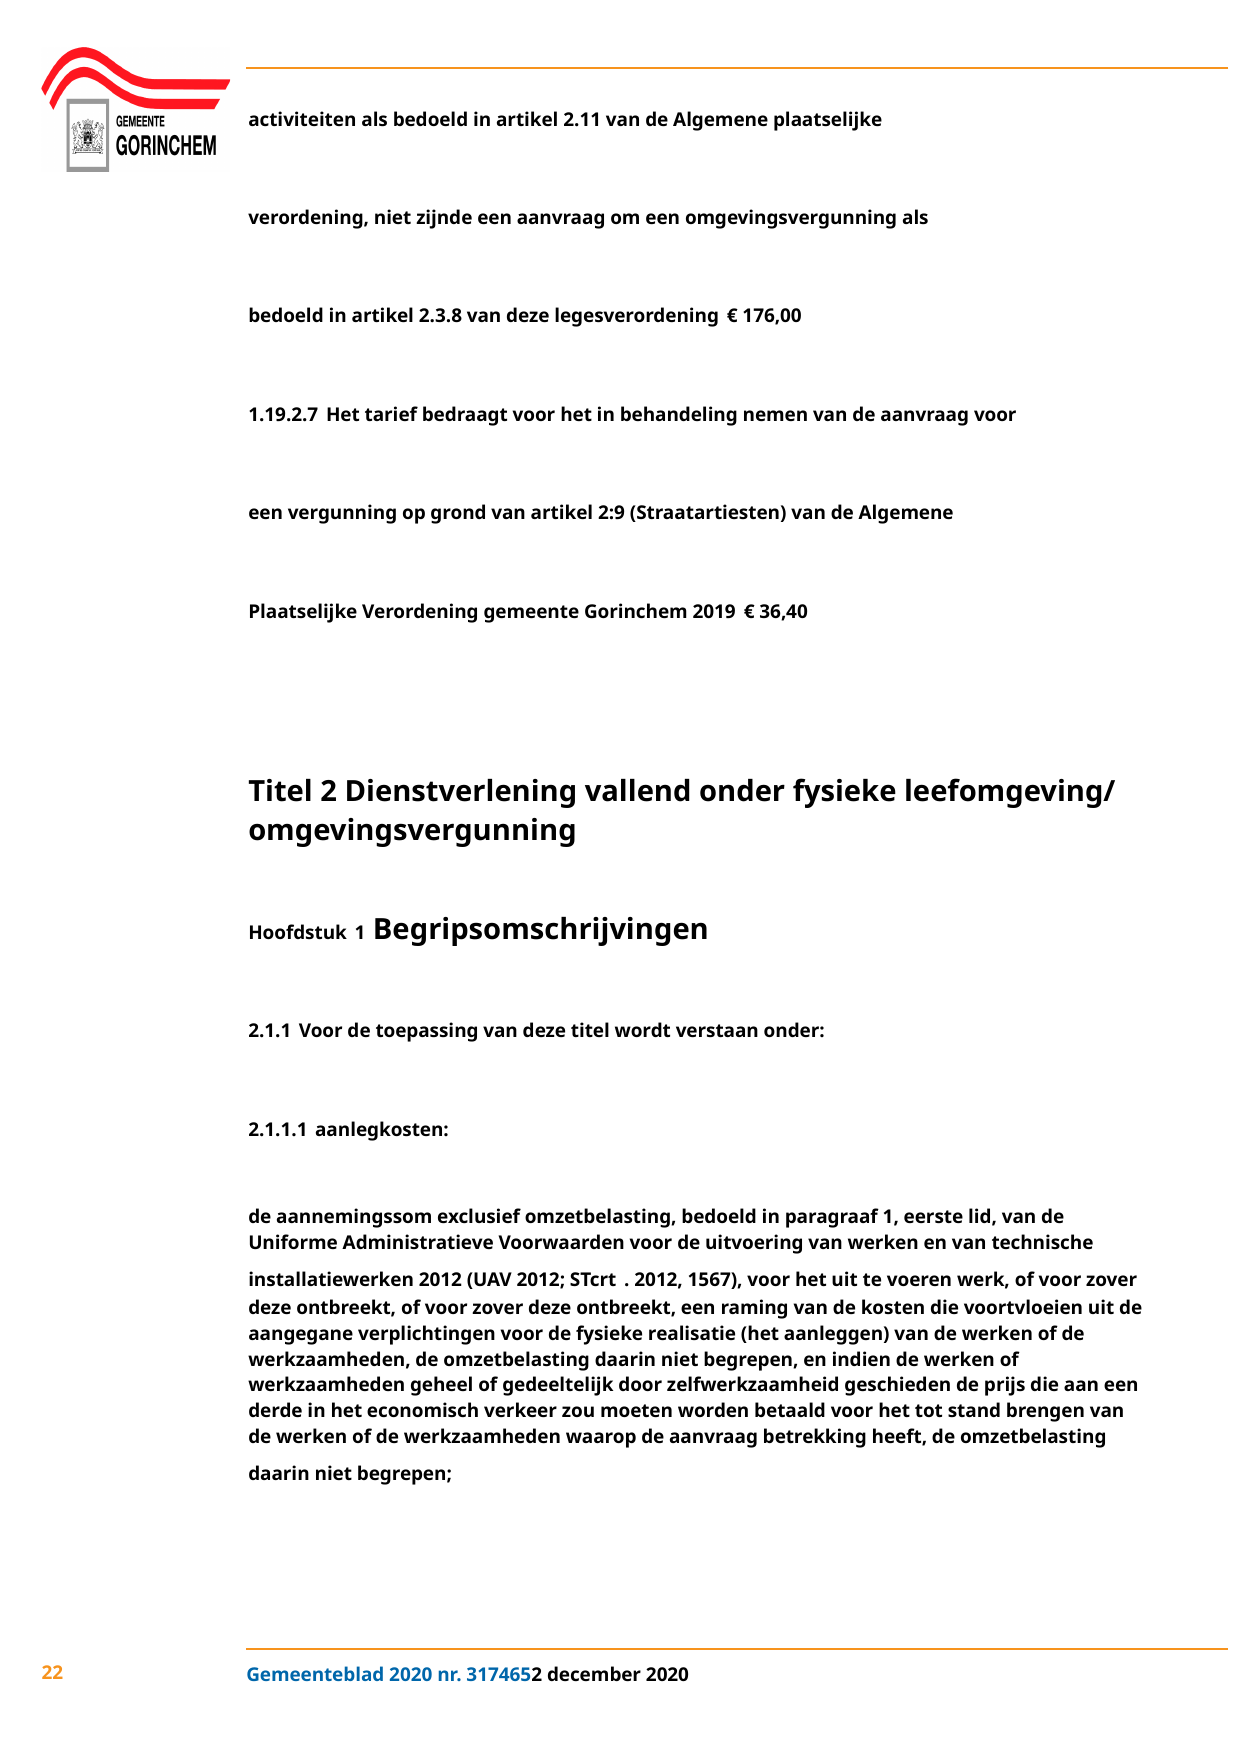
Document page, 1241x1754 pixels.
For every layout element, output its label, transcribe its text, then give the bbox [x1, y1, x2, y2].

text bedoeld in artikel 2.3.8 van deze legesverordening € 176,00 [248, 292, 1152, 331]
text Titel 2 Dienstverlening vallend onder fysieke leefomgeving/ omgevingsvergunning [248, 770, 1152, 849]
text de aannemingssom exclusief omzetbelasting, bedoeld in paragraaf 1, eerste lid, van de Uniforme Administratieve Voorwaarden voor de uitvoering van werken en van technische installatiewerken 2012 (UAV 2012; STcrt . 2012, 1567), voor het uit te voeren werk, of voor zover deze ontbreekt, of voor zover deze ontbreekt, een raming van de kosten die voortvloeien uit de aangegane verplichtingen voor de fysieke realisatie (het aanleggen) van de werken of de werkzaamheden, de omzetbelasting daarin niet begrepen, en indien de werken of werkzaamheden geheel of gedeeltelijk door zelfwerkzaamheid geschieden de prijs die aan een derde in het economisch verkeer zou moeten worden betaald voor het tot stand brengen van de werken of de werkzaamheden waarop de aanvraag betrekking heeft, de omzetbelasting daarin niet begrepen; [248, 1203, 1152, 1488]
text een vergunning op grond van artikel 2:9 (Straatartiesten) van de Algemene [248, 488, 1152, 528]
text 1.19.2.7 Het tarief bedraagt voor het in behandeling nemen van de aanvraag voor [248, 390, 1152, 430]
text verordening, niet zijnde een aanvraag om een omgevingsvergunning als [248, 193, 1152, 233]
text 2.1.1 Voor de toepassing van deze titel wordt verstaan onder: [248, 1006, 1152, 1046]
text Plaatselijke Verordening gemeente Gorinchem 2019 € 36,40 [248, 587, 1152, 627]
picture [41, 47, 231, 172]
text activiteiten als bedoeld in artikel 2.11 van de Algemene plaatselijke [248, 95, 1152, 134]
text 2.1.1.1 aanlegkosten: [248, 1105, 1152, 1144]
text Hoofdstuk 1 Begripsomschrijvingen [248, 908, 1152, 948]
